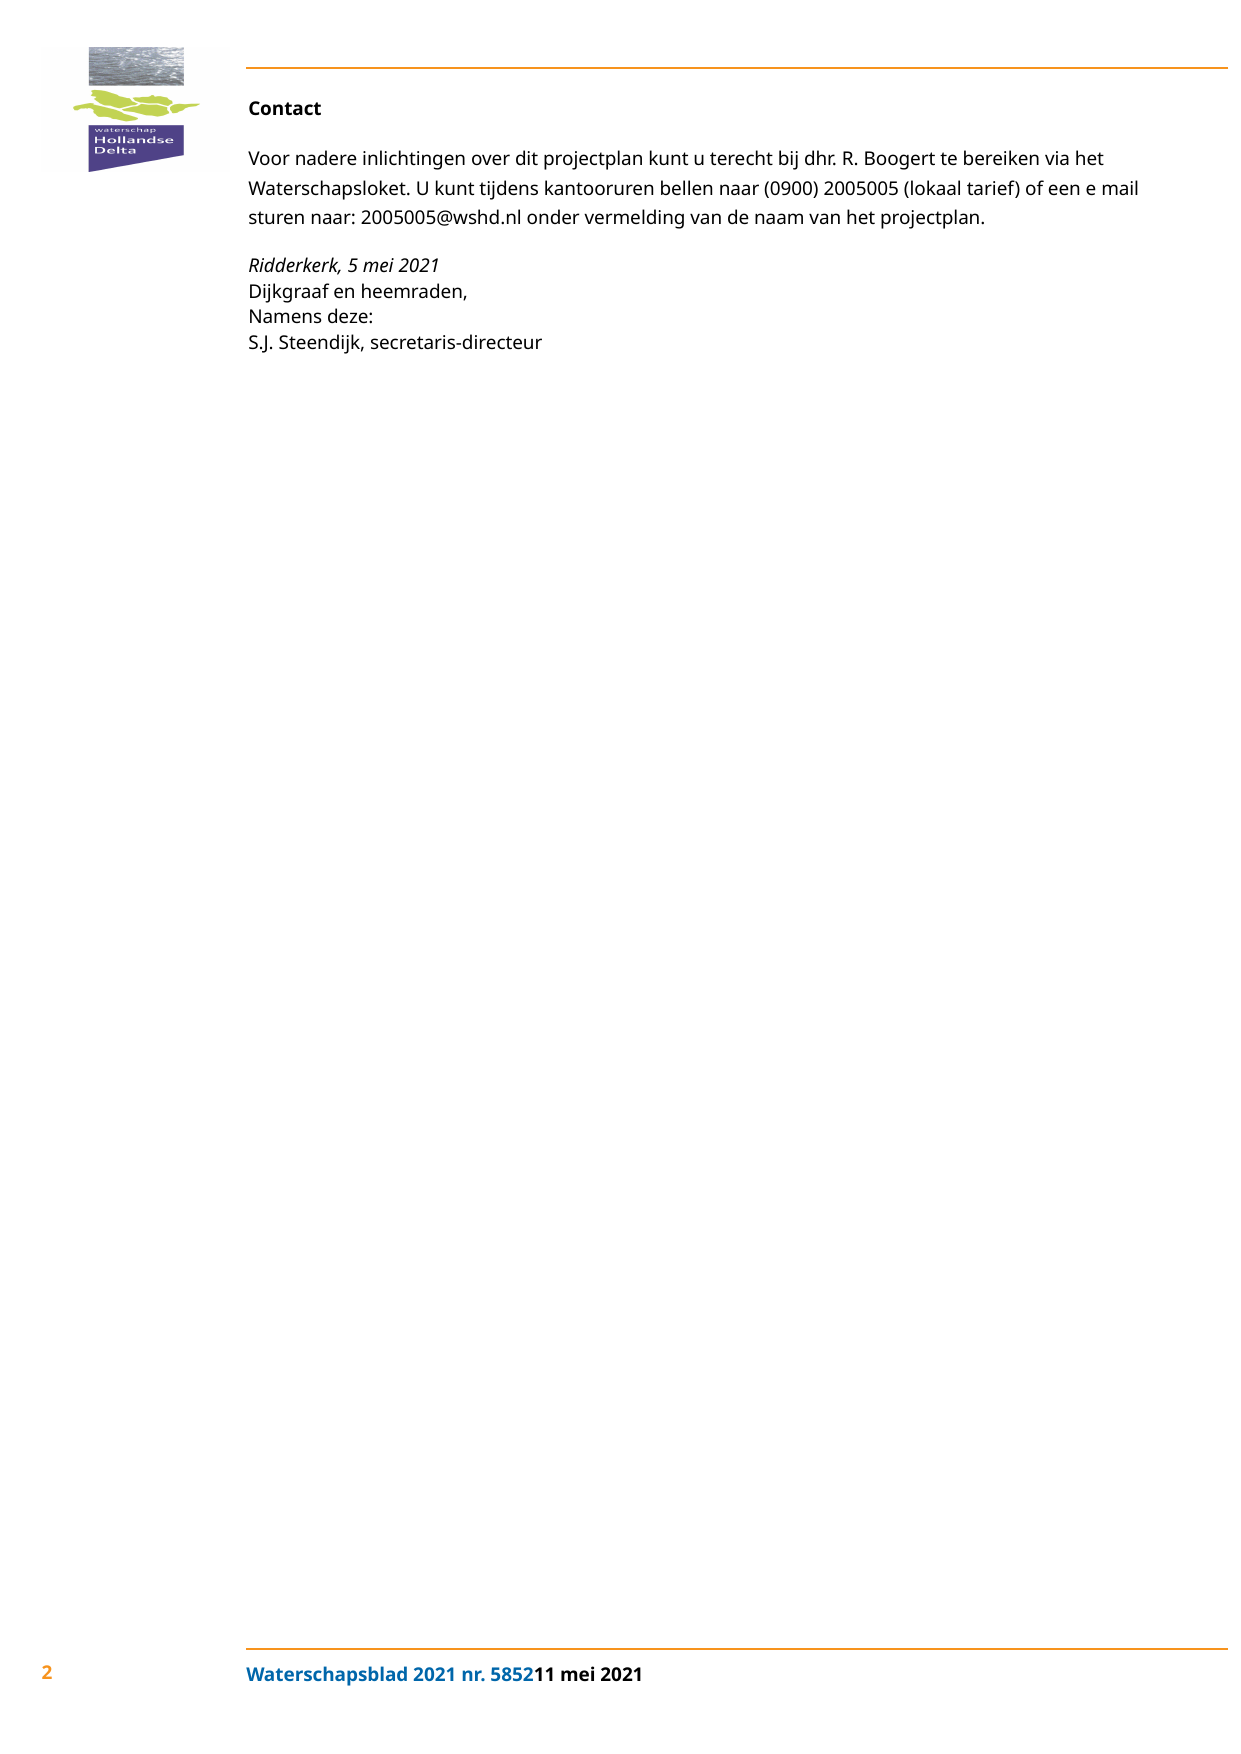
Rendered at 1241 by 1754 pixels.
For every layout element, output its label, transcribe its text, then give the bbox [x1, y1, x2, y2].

picture [41, 47, 231, 172]
text Dijkgraaf en heemraden, [248, 278, 1152, 304]
text Namens deze: [248, 304, 1152, 329]
text Contact [248, 95, 1152, 121]
text Voor nadere inlichtingen over dit projectplan kunt u terecht bij dhr. R. Boogert te bereiken via het Waterschapsloket. U kunt tijdens kantooruren bellen naar (0900) 2005005 (lokaal tarief) of een e mail sturen naar: 2005005@wshd.nl onder vermelding van de naam van het projectplan. [248, 145, 1152, 230]
text S.J. Steendijk, secretaris-directeur [248, 329, 1152, 355]
text Ridderkerk, 5 mei 2021 [248, 252, 1152, 278]
